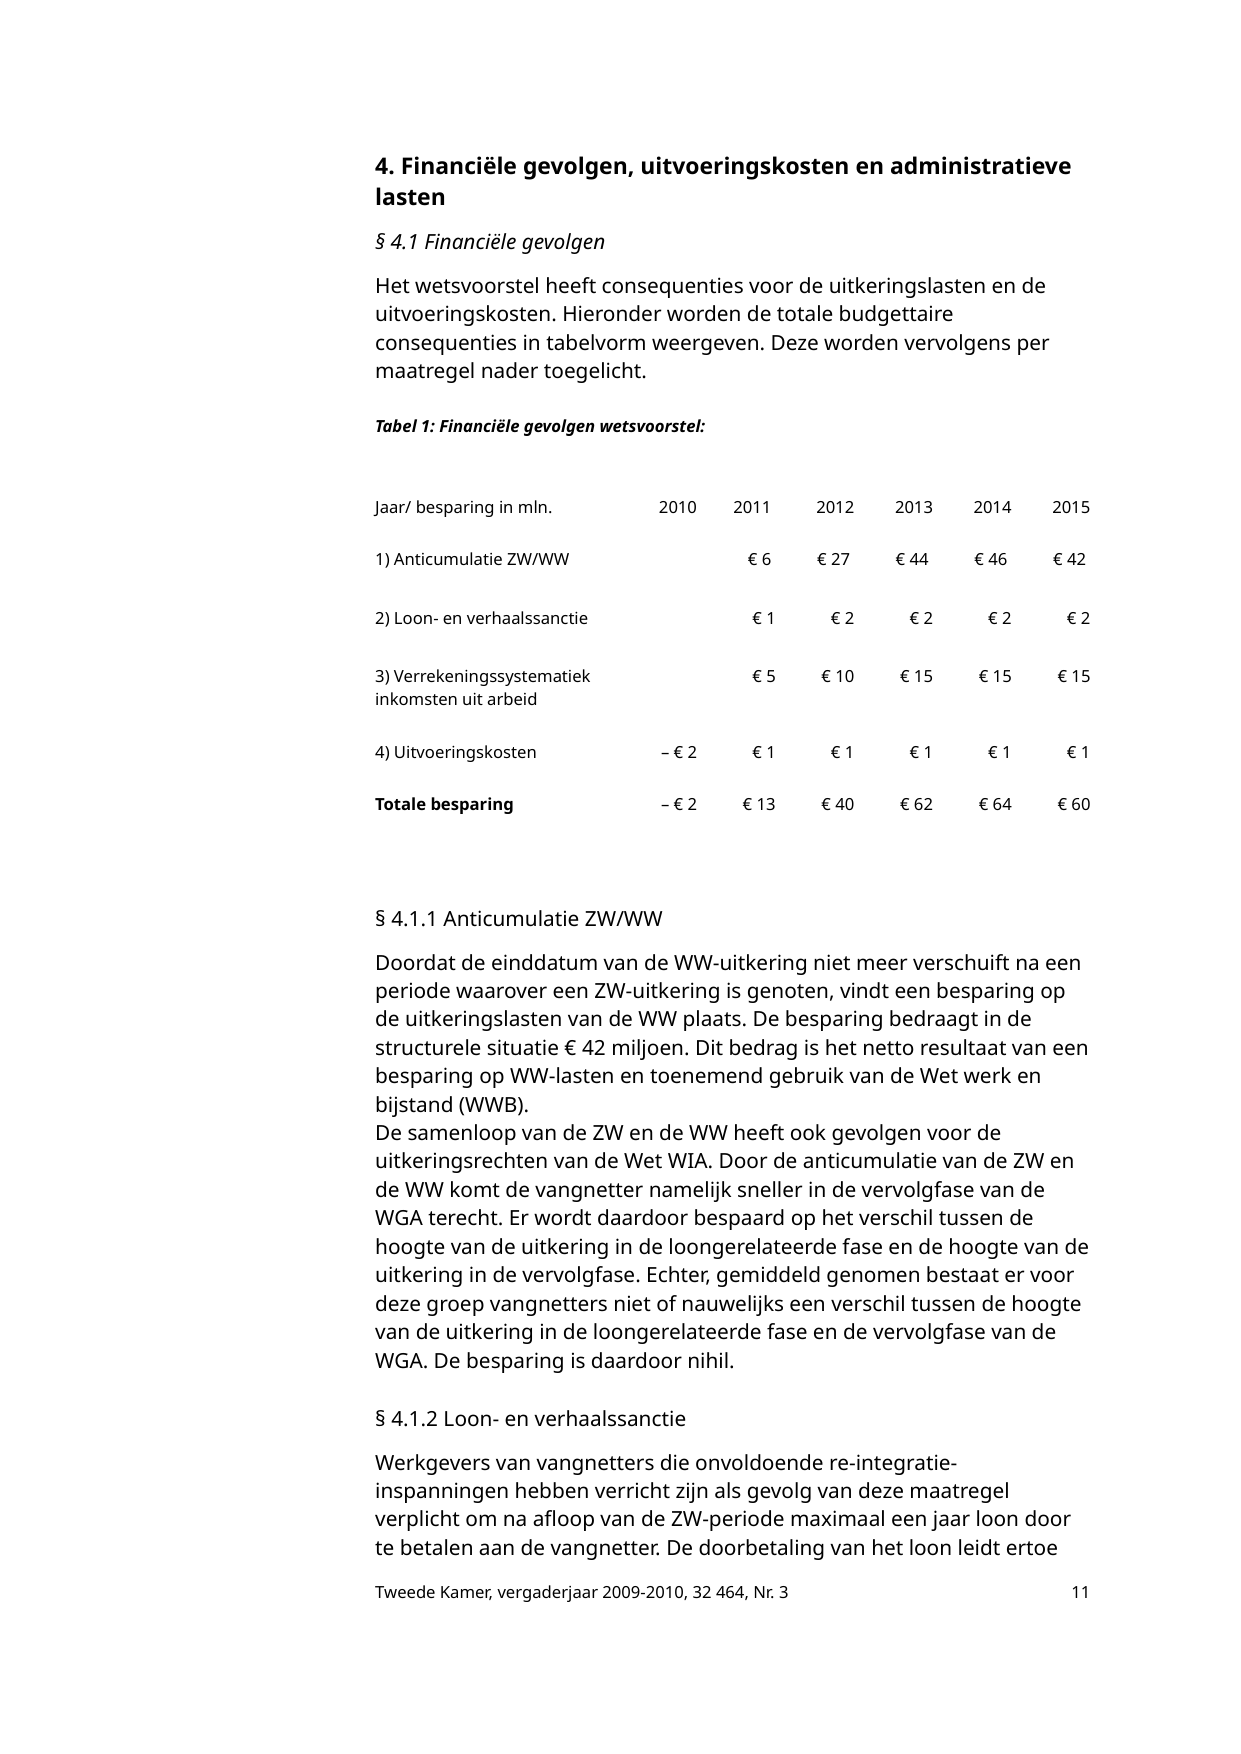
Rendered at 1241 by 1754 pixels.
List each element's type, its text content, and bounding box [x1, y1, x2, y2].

table_cell [618, 548, 697, 606]
table_cell 4) Uitvoeringskosten [375, 740, 618, 793]
table_cell € 2 [854, 606, 933, 665]
table_cell [618, 665, 697, 740]
table_cell € 1 [775, 740, 854, 793]
table_header 2010 [618, 495, 697, 548]
table_cell € 1 [1011, 740, 1090, 793]
table_cell € 42 [1011, 548, 1090, 606]
text De samenloop van de ZW en de WW heeft ook gevolgen voor de uitkeringsrechten van de Wet WIA. Door de anticumulatie van de ZW en de WW komt de vangnetter namelijk sneller in de vervolgfase van de WGA terecht. Er wordt daardoor bespaard op het verschil tussen de hoogte van de uitkering in de loongerelateerde fase en de hoogte van de uitkering in de vervolgfase. Echter, gemiddeld genomen bestaat er voor deze groep vangnetters niet of nauwelijks een verschil tussen de hoogte van de uitkering in de loongerelateerde fase en de vervolgfase van de WGA. De besparing is daardoor nihil. [375, 1118, 1090, 1374]
text Werkgevers van vangnetters die onvoldoende re-integratie-inspanningen hebben verricht zijn als gevolg van deze maatregel verplicht om na afloop van de ZW-periode maximaal een jaar loon door te betalen aan de vangnetter. De doorbetaling van het loon leidt ertoe [375, 1448, 1090, 1561]
table_cell € 27 [775, 548, 854, 606]
table_cell Totale besparing [375, 793, 618, 846]
table_cell € 1 [933, 740, 1011, 793]
table_cell [618, 606, 697, 665]
table_cell € 6 [697, 548, 775, 606]
table_cell € 62 [854, 793, 933, 846]
table_cell € 1 [697, 740, 775, 793]
table_cell € 60 [1011, 793, 1090, 846]
table_cell € 64 [933, 793, 1011, 846]
text § 4.1.2 Loon- en verhaalssanctie [375, 1404, 1090, 1433]
table_cell € 15 [1011, 665, 1090, 740]
text Doordat de einddatum van de WW-uitkering niet meer verschuift na een periode waarover een ZW-uitkering is genoten, vindt een besparing op de uitkeringslasten van de WW plaats. De besparing bedraagt in de structurele situatie € 42 miljoen. Dit bedrag is het netto resultaat van een besparing op WW-lasten en toenemend gebruik van de Wet werk en bijstand (WWB). [375, 948, 1090, 1118]
table_cell 3) Verrekeningssystematiek inkomsten uit arbeid [375, 665, 618, 740]
table_header Jaar/ besparing in mln. [375, 495, 618, 548]
table_cell € 44 [854, 548, 933, 606]
table_cell € 5 [697, 665, 775, 740]
table_header 2011 [697, 495, 775, 548]
table_header 2015 [1011, 495, 1090, 548]
table_header 2013 [854, 495, 933, 548]
table_cell € 10 [775, 665, 854, 740]
table_cell € 13 [697, 793, 775, 846]
table_header 2014 [933, 495, 1011, 548]
table_cell € 2 [1011, 606, 1090, 665]
table_cell – € 2 [618, 740, 697, 793]
table_cell – € 2 [618, 793, 697, 846]
table_cell € 2 [775, 606, 854, 665]
subtitle 4. Financiële gevolgen, uitvoeringskosten en administratieve lasten [375, 150, 1090, 212]
table_cell 2) Loon- en verhaalssanctie [375, 606, 618, 665]
text Het wetsvoorstel heeft consequenties voor de uitkeringslasten en de uitvoeringskosten. Hieronder worden de totale budgettaire consequenties in tabelvorm weergeven. Deze worden vervolgens per maatregel nader toegelicht. [375, 271, 1090, 385]
text § 4.1.1 Anticumulatie ZW/WW [375, 904, 1090, 933]
table_cell € 40 [775, 793, 854, 846]
table_cell € 15 [854, 665, 933, 740]
table_cell € 2 [933, 606, 1011, 665]
text Tabel 1: Financiële gevolgen wetsvoorstel: [375, 415, 1090, 437]
table_header 2012 [775, 495, 854, 548]
table_cell € 15 [933, 665, 1011, 740]
table_cell € 46 [933, 548, 1011, 606]
table_cell € 1 [697, 606, 775, 665]
text § 4.1 Financiële gevolgen [375, 227, 1090, 256]
table_cell 1) Anticumulatie ZW/WW [375, 548, 618, 606]
table_cell € 1 [854, 740, 933, 793]
